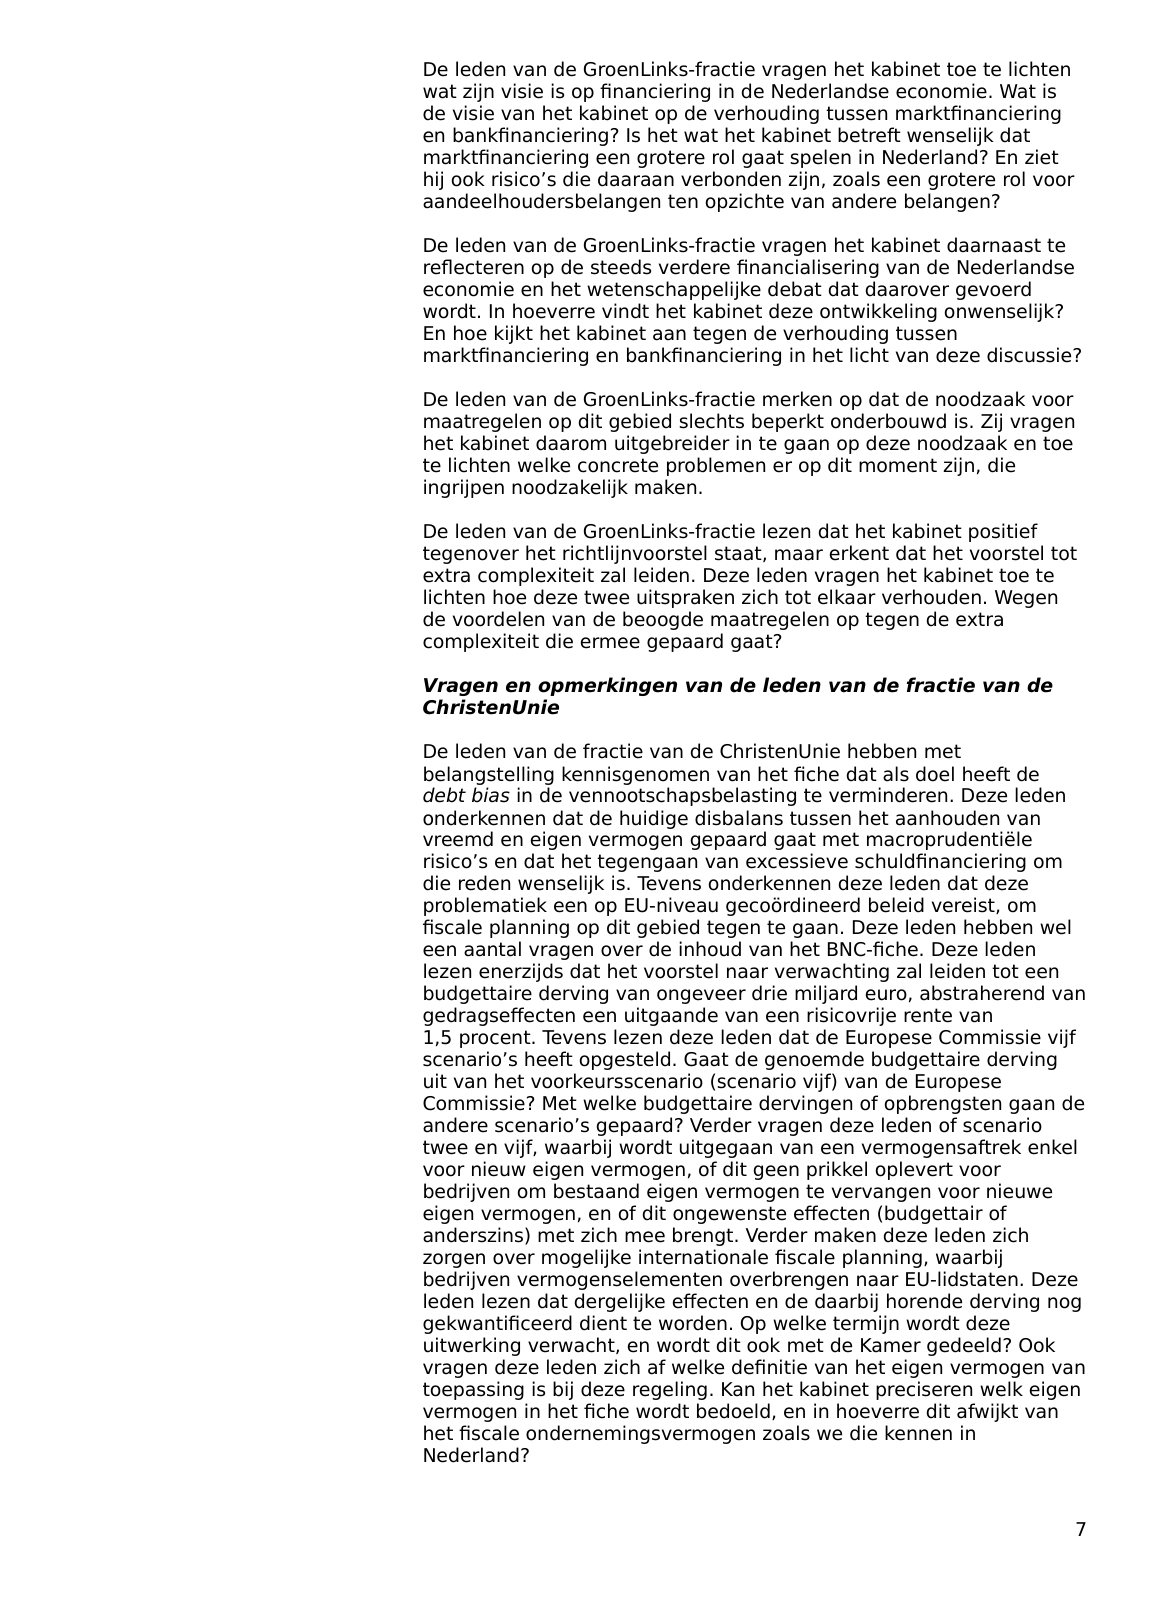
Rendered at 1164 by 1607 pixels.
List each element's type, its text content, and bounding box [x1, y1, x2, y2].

text De leden van de fractie van de ChristenUnie hebben met belangstelling kennisgenomen van het fiche dat als doel heeft de debt bias in de vennootschapsbelasting te verminderen. Deze leden onderkennen dat de huidige disbalans tussen het aanhouden van vreemd en eigen vermogen gepaard gaat met macroprudentiële risico’s en dat het tegengaan van excessieve schuldfinanciering om die reden wenselijk is. Tevens onderkennen deze leden dat deze problematiek een op EU-niveau gecoördineerd beleid vereist, om fiscale planning op dit gebied tegen te gaan. Deze leden hebben wel een aantal vragen over de inhoud van het BNC-fiche. Deze leden lezen enerzijds dat het voorstel naar verwachting zal leiden tot een budgettaire derving van ongeveer drie miljard euro, abstraherend van gedragseffecten een uitgaande van een risicovrije rente van 1,5 procent. Tevens lezen deze leden dat de Europese Commissie vijf scenario’s heeft opgesteld. Gaat de genoemde budgettaire derving uit van het voorkeursscenario (scenario vijf) van de Europese Commissie? Met welke budgettaire dervingen of opbrengsten gaan de andere scenario’s gepaard? Verder vragen deze leden of scenario twee en vijf, waarbij wordt uitgegaan van een vermogensaftrek enkel voor nieuw eigen vermogen, of dit geen prikkel oplevert voor bedrijven om bestaand eigen vermogen te vervangen voor nieuwe eigen vermogen, en of dit ongewenste effecten (budgettair of anderszins) met zich mee brengt. Verder maken deze leden zich zorgen over mogelijke internationale fiscale planning, waarbij bedrijven vermogenselementen overbrengen naar EU-lidstaten. Deze leden lezen dat dergelijke effecten en de daarbij horende derving nog gekwantificeerd dient te worden. Op welke termijn wordt deze uitwerking verwacht, en wordt dit ook met de Kamer gedeeld? Ook vragen deze leden zich af welke definitie van het eigen vermogen van toepassing is bij deze regeling. Kan het kabinet preciseren welk eigen vermogen in het fiche wordt bedoeld, en in hoeverre dit afwijkt van het fiscale ondernemingsvermogen zoals we die kennen in Nederland? [422, 741, 1087, 1467]
text De leden van de GroenLinks-fractie merken op dat de noodzaak voor maatregelen op dit gebied slechts beperkt onderbouwd is. Zij vragen het kabinet daarom uitgebreider in te gaan op deze noodzaak en toe te lichten welke concrete problemen er op dit moment zijn, die ingrijpen noodzakelijk maken. [422, 389, 1087, 499]
subtitle Vragen en opmerkingen van de leden van de fractie van de ChristenUnie [422, 675, 1087, 719]
text De leden van de GroenLinks-fractie vragen het kabinet toe te lichten wat zijn visie is op financiering in de Nederlandse economie. Wat is de visie van het kabinet op de verhouding tussen marktfinanciering en bankfinanciering? Is het wat het kabinet betreft wenselijk dat marktfinanciering een grotere rol gaat spelen in Nederland? En ziet hij ook risico’s die daaraan verbonden zijn, zoals een grotere rol voor aandeelhoudersbelangen ten opzichte van andere belangen? [422, 59, 1087, 213]
text De leden van de GroenLinks-fractie lezen dat het kabinet positief tegenover het richtlijnvoorstel staat, maar erkent dat het voorstel tot extra complexiteit zal leiden. Deze leden vragen het kabinet toe te lichten hoe deze twee uitspraken zich tot elkaar verhouden. Wegen de voordelen van de beoogde maatregelen op tegen de extra complexiteit die ermee gepaard gaat? [422, 521, 1087, 653]
text De leden van de GroenLinks-fractie vragen het kabinet daarnaast te reflecteren op de steeds verdere financialisering van de Nederlandse economie en het wetenschappelijke debat dat daarover gevoerd wordt. In hoeverre vindt het kabinet deze ontwikkeling onwenselijk? En hoe kijkt het kabinet aan tegen de verhouding tussen marktfinanciering en bankfinanciering in het licht van deze discussie? [422, 235, 1087, 367]
